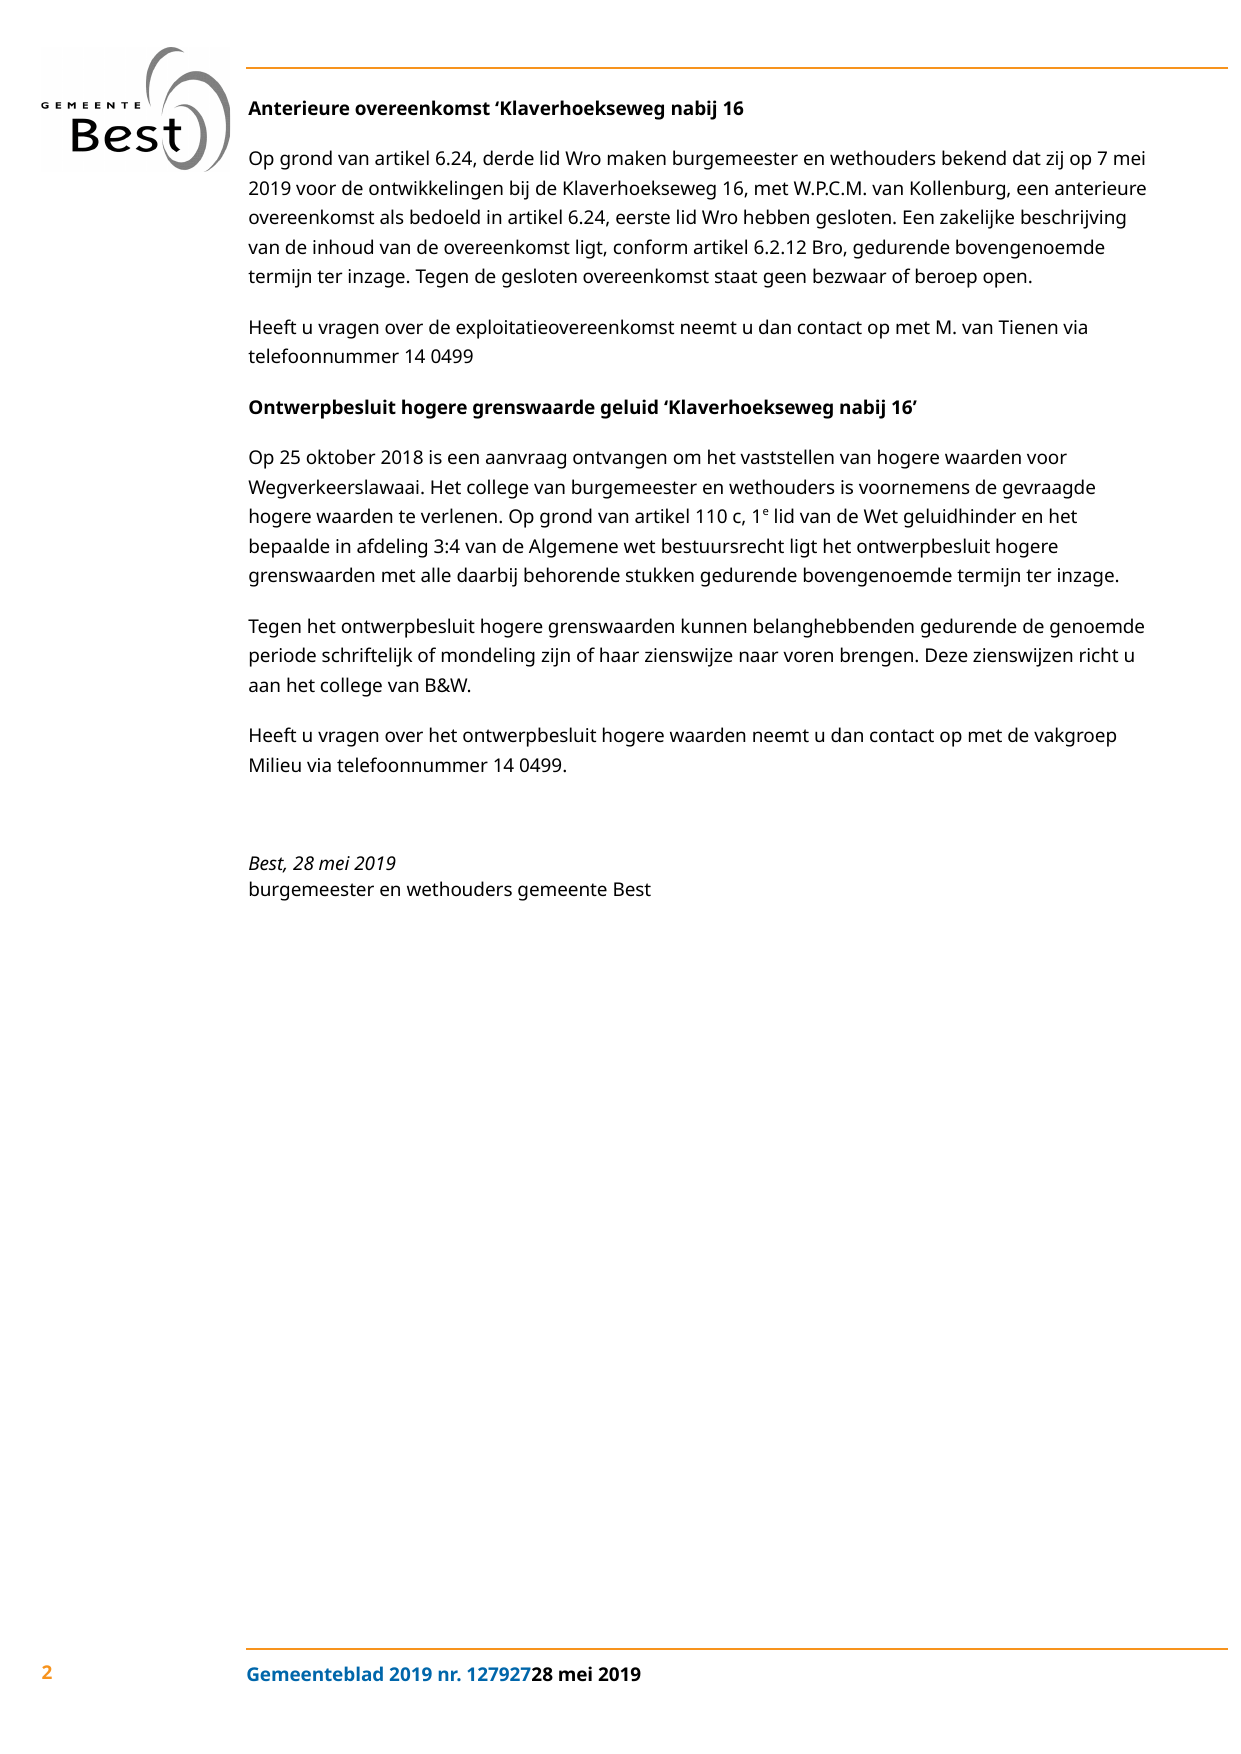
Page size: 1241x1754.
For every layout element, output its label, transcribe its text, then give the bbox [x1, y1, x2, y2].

text Tegen het ontwerpbesluit hogere grenswaarden kunnen belanghebbenden gedurende de genoemde periode schriftelijk of mondeling zijn of haar zienswijze naar voren brengen. Deze zienswijzen richt u aan het college van B&W. [248, 613, 1152, 698]
text Heeft u vragen over de exploitatieovereenkomst neemt u dan contact op met M. van Tienen via telefoonnummer 14 0499 [248, 314, 1152, 369]
text Best, 28 mei 2019 [248, 851, 1152, 876]
text Heeft u vragen over het ontwerpbesluit hogere waarden neemt u dan contact op met de vakgroep Milieu via telefoonnummer 14 0499. [248, 723, 1152, 778]
text burgemeester en wethouders gemeente Best [248, 876, 1152, 902]
text Anterieure overeenkomst ‘Klaverhoekseweg nabij 16 [248, 95, 1152, 121]
text Ontwerpbesluit hogere grenswaarde geluid ‘Klaverhoekseweg nabij 16’ [248, 394, 1152, 420]
picture [41, 47, 231, 172]
text Op 25 oktober 2018 is een aanvraag ontvangen om het vaststellen van hogere waarden voor Wegverkeerslawaai. Het college van burgemeester en wethouders is voornemens de gevraagde hogere waarden te verlenen. Op grond van artikel 110 c, 1e lid van de Wet geluidhinder en het bepaalde in afdeling 3:4 van de Algemene wet bestuursrecht ligt het ontwerpbesluit hogere grenswaarden met alle daarbij behorende stukken gedurende bovengenoemde termijn ter inzage. [248, 444, 1152, 588]
text Op grond van artikel 6.24, derde lid Wro maken burgemeester en wethouders bekend dat zij op 7 mei 2019 voor de ontwikkelingen bij de Klaverhoekseweg 16, met W.P.C.M. van Kollenburg, een anterieure overeenkomst als bedoeld in artikel 6.24, eerste lid Wro hebben gesloten. Een zakelijke beschrijving van de inhoud van de overeenkomst ligt, conform artikel 6.2.12 Bro, gedurende bovengenoemde termijn ter inzage. Tegen de gesloten overeenkomst staat geen bezwaar of beroep open. [248, 145, 1152, 289]
